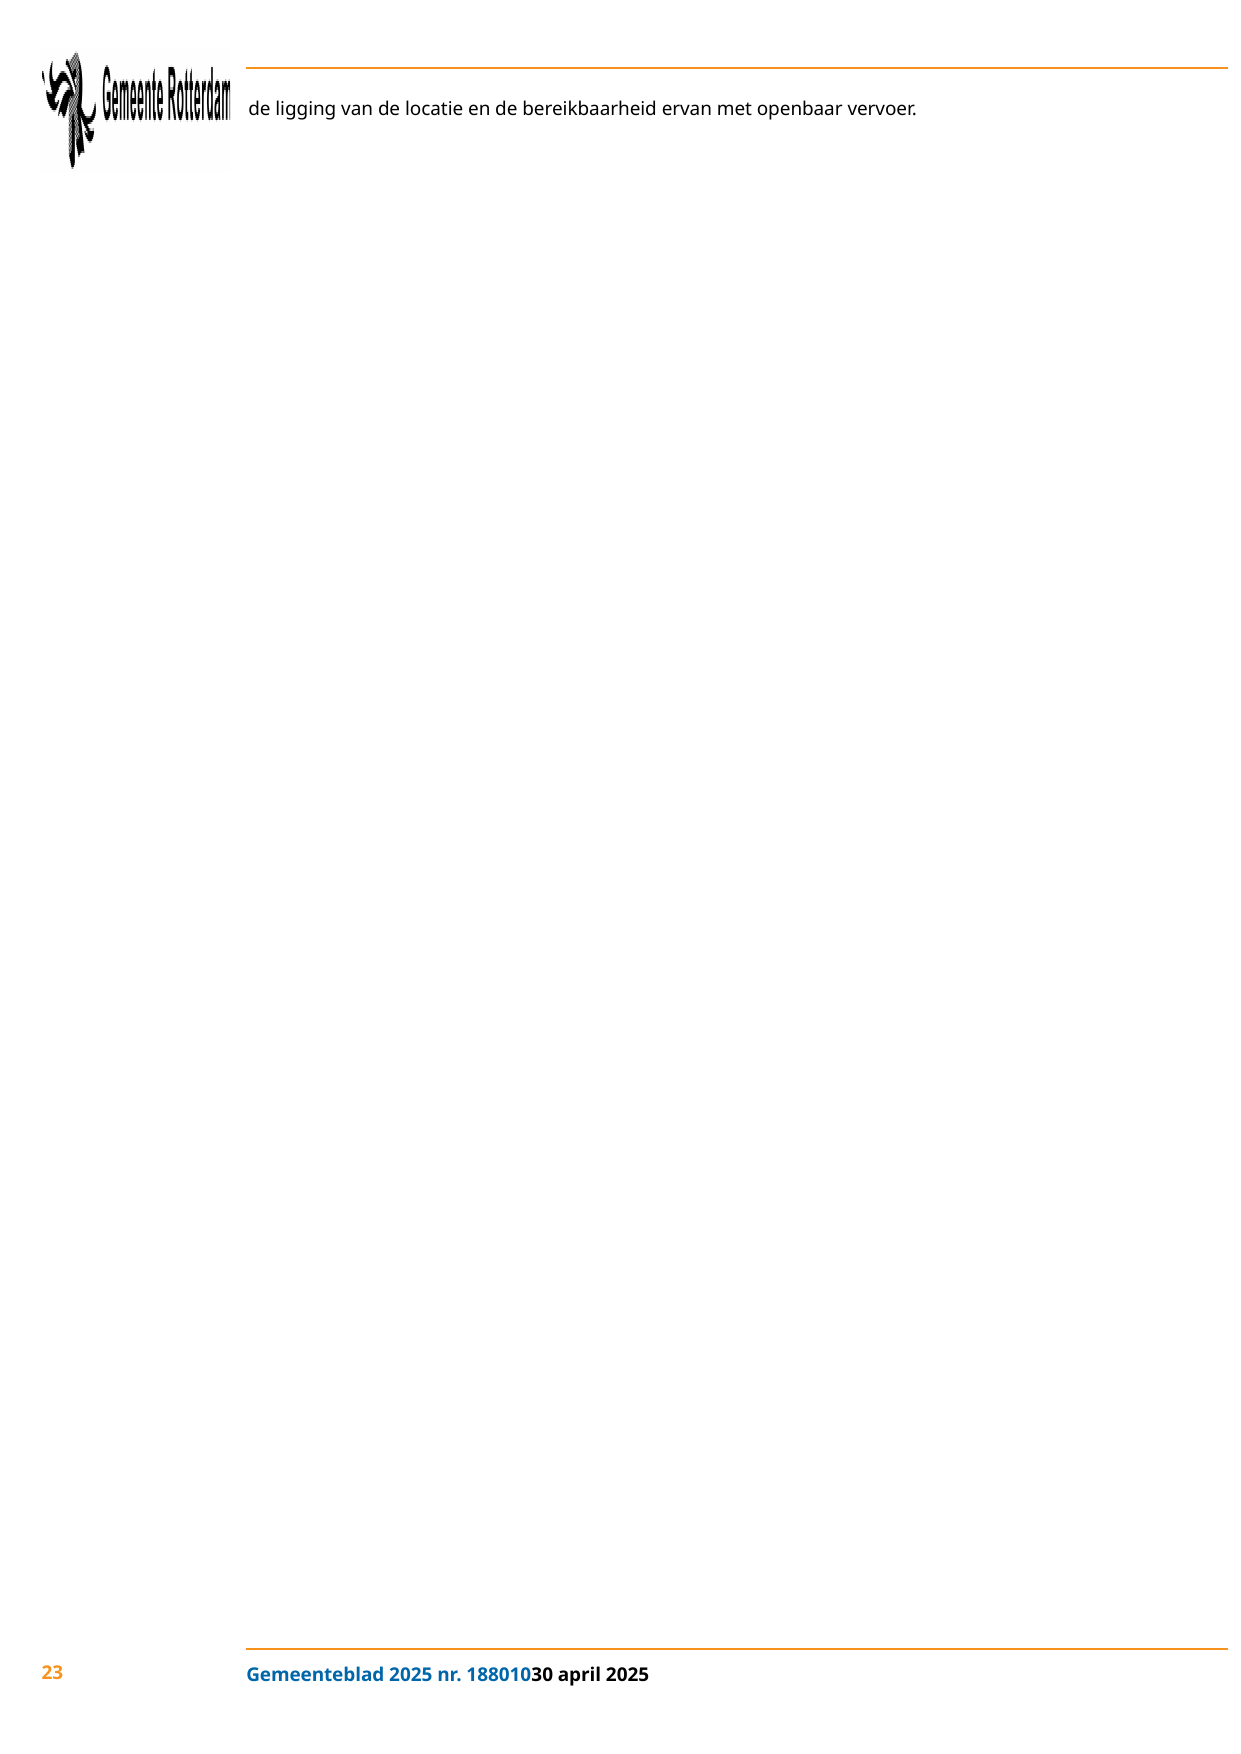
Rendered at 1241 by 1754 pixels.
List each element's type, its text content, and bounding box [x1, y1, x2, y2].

picture [41, 47, 231, 172]
text de ligging van de locatie en de bereikbaarheid ervan met openbaar vervoer. [248, 95, 1152, 121]
